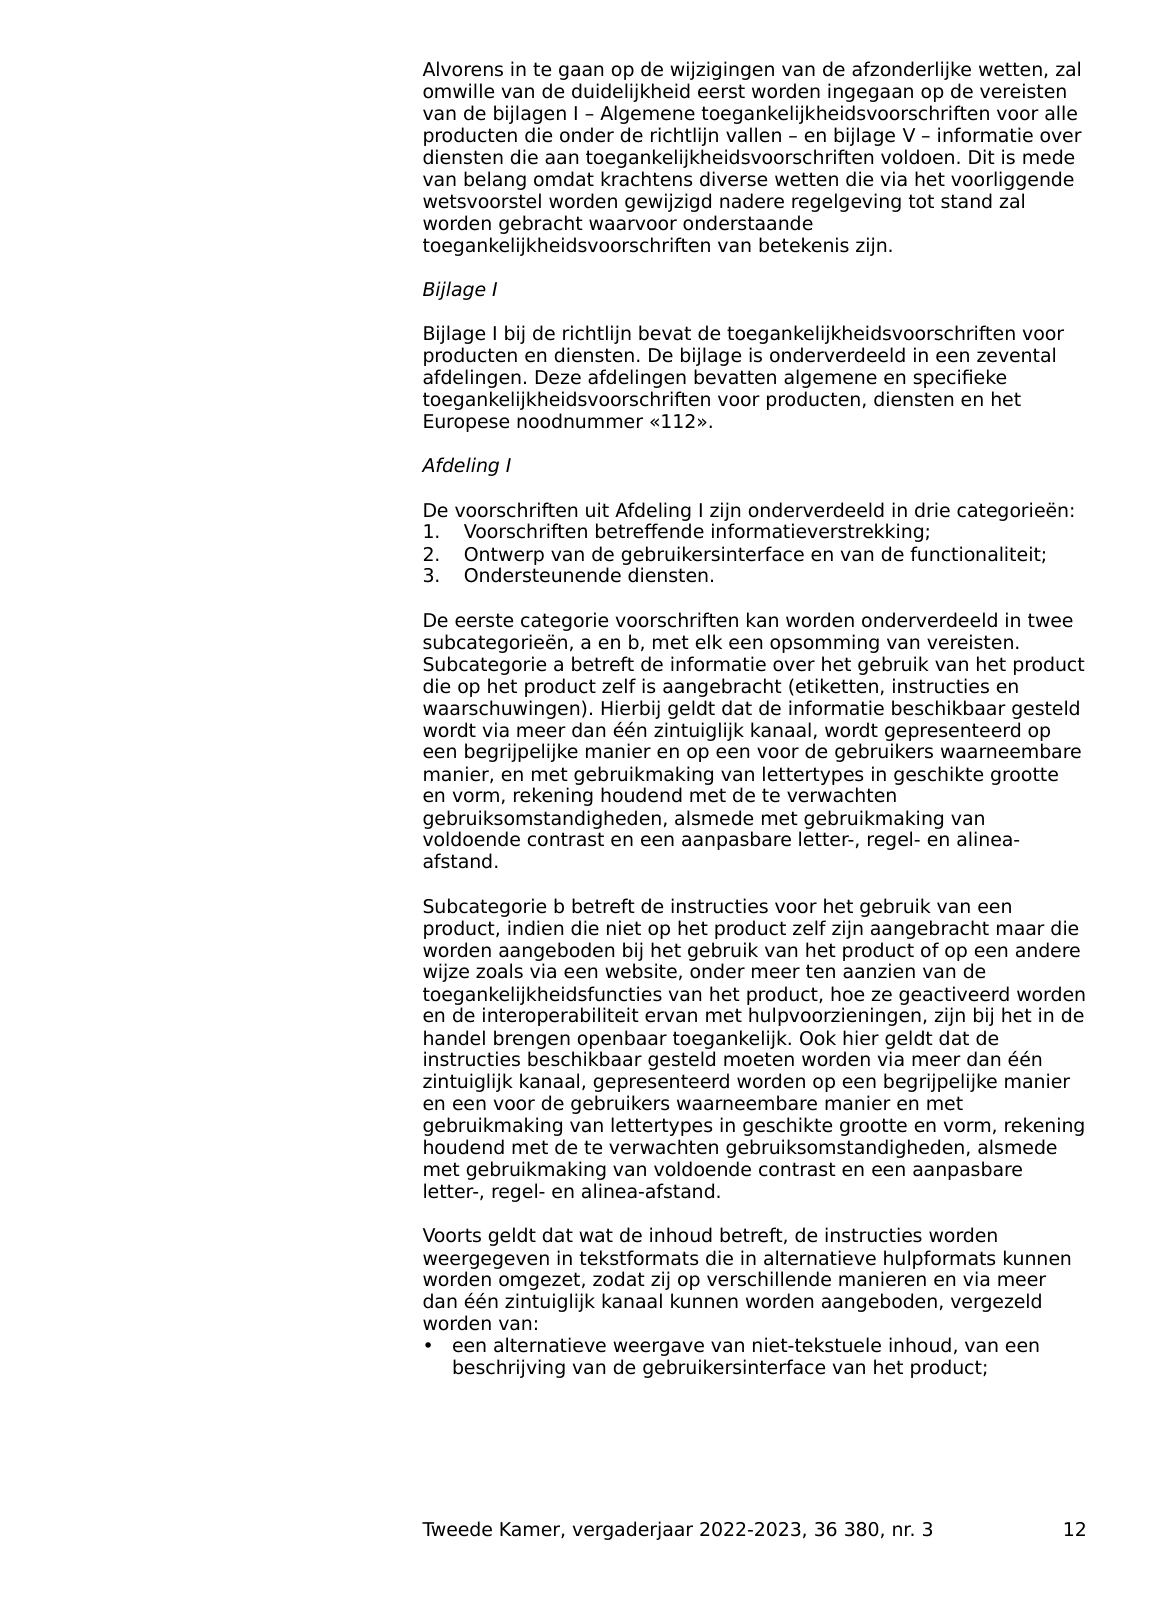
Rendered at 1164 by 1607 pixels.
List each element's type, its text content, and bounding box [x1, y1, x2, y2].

text 3. Ondersteunende diensten. [422, 565, 1087, 587]
text De eerste categorie voorschriften kan worden onderverdeeld in twee subcategorieën, a en b, met elk een opsomming van vereisten. [422, 609, 1087, 653]
text 2. Ontwerp van de gebruikersinterface en van de functionaliteit; [422, 543, 1087, 565]
text Subcategorie a betreft de informatie over het gebruik van het product die op het product zelf is aangebracht (etiketten, instructies en waarschuwingen). Hierbij geldt dat de informatie beschikbaar gesteld wordt via meer dan één zintuiglijk kanaal, wordt gepresenteerd op een begrijpelijke manier en op een voor de gebruikers waarneembare manier, en met gebruikmaking van lettertypes in geschikte grootte en vorm, rekening houdend met de te verwachten gebruiksomstandigheden, alsmede met gebruikmaking van voldoende contrast en een aanpasbare letter-, regel- en alinea-afstand. [422, 653, 1087, 873]
text Bijlage I bij de richtlijn bevat de toegankelijkheidsvoorschriften voor producten en diensten. De bijlage is onderverdeeld in een zevental afdelingen. Deze afdelingen bevatten algemene en specifieke toegankelijkheidsvoorschriften voor producten, diensten en het Europese noodnummer «112». [422, 323, 1087, 433]
subtitle Bijlage I [422, 279, 1087, 301]
text De voorschriften uit Afdeling I zijn onderverdeeld in drie categorieën: [422, 499, 1087, 521]
text 1. Voorschriften betreffende informatieverstrekking; [422, 521, 1087, 543]
text Alvorens in te gaan op de wijzigingen van de afzonderlijke wetten, zal omwille van de duidelijkheid eerst worden ingegaan op de vereisten van de bijlagen I – Algemene toegankelijkheidsvoorschriften voor alle producten die onder de richtlijn vallen – en bijlage V – informatie over diensten die aan toegankelijkheidsvoorschriften voldoen. Dit is mede van belang omdat krachtens diverse wetten die via het voorliggende wetsvoorstel worden gewijzigd nadere regelgeving tot stand zal worden gebracht waarvoor onderstaande toegankelijkheidsvoorschriften van betekenis zijn. [422, 59, 1087, 257]
subtitle Afdeling I [422, 455, 1087, 477]
text Subcategorie b betreft de instructies voor het gebruik van een product, indien die niet op het product zelf zijn aangebracht maar die worden aangeboden bij het gebruik van het product of op een andere wijze zoals via een website, onder meer ten aanzien van de toegankelijkheidsfuncties van het product, hoe ze geactiveerd worden en de interoperabiliteit ervan met hulpvoorzieningen, zijn bij het in de handel brengen openbaar toegankelijk. Ook hier geldt dat de instructies beschikbaar gesteld moeten worden via meer dan één zintuiglijk kanaal, gepresenteerd worden op een begrijpelijke manier en een voor de gebruikers waarneembare manier en met gebruikmaking van lettertypes in geschikte grootte en vorm, rekening houdend met de te verwachten gebruiksomstandigheden, alsmede met gebruikmaking van voldoende contrast en een aanpasbare letter-, regel- en alinea-afstand. [422, 896, 1087, 1203]
text Voorts geldt dat wat de inhoud betreft, de instructies worden weergegeven in tekstformats die in alternatieve hulpformats kunnen worden omgezet, zodat zij op verschillende manieren en via meer dan één zintuiglijk kanaal kunnen worden aangeboden, vergezeld worden van: [422, 1225, 1087, 1335]
text • een alternatieve weergave van niet-tekstuele inhoud, van een beschrijving van de gebruikersinterface van het product; [422, 1335, 1087, 1379]
